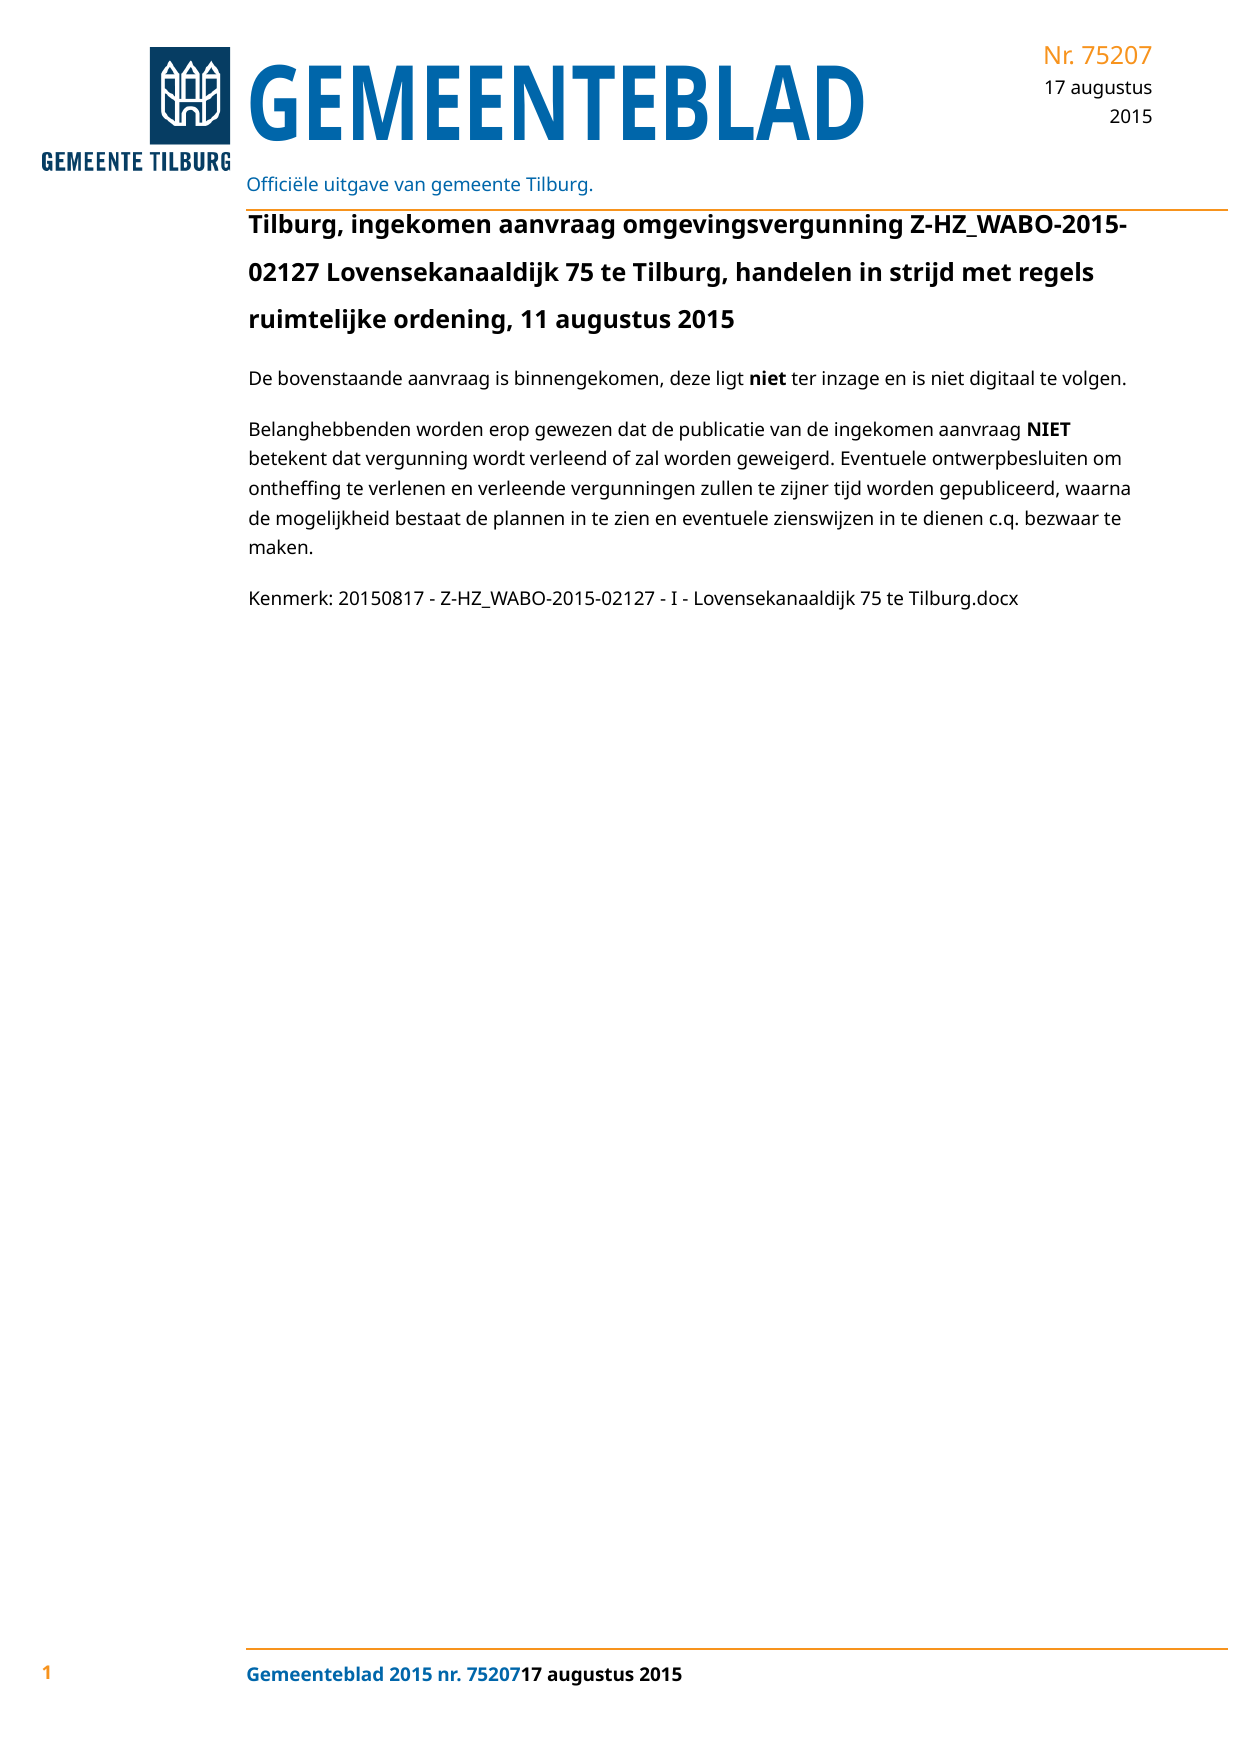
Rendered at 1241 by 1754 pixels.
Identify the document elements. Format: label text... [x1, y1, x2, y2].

picture [41, 47, 231, 172]
text Kenmerk: 20150817 - Z-HZ_WABO-2015-02127 - I - Lovensekanaaldijk 75 te Tilburg.docx [248, 585, 1152, 610]
text Belanghebbenden worden erop gewezen dat de publicatie van de ingekomen aanvraag NIET betekent dat vergunning wordt verleend of zal worden geweigerd. Eventuele ontwerpbesluiten om ontheffing te verlenen en verleende vergunningen zullen te zijner tijd worden gepubliceerd, waarna de mogelijkheid bestaat de plannen in te zien en eventuele zienswijzen in te dienen c.q. bezwaar te maken. [248, 416, 1152, 560]
text Tilburg, ingekomen aanvraag omgevingsvergunning Z-HZ_WABO-2015-02127 Lovensekanaaldijk 75 te Tilburg, handelen in strijd met regels ruimtelijke ordening, 11 augustus 2015 [248, 211, 1152, 336]
text De bovenstaande aanvraag is binnengekomen, deze ligt niet ter inzage en is niet digitaal te volgen. [248, 366, 1152, 391]
